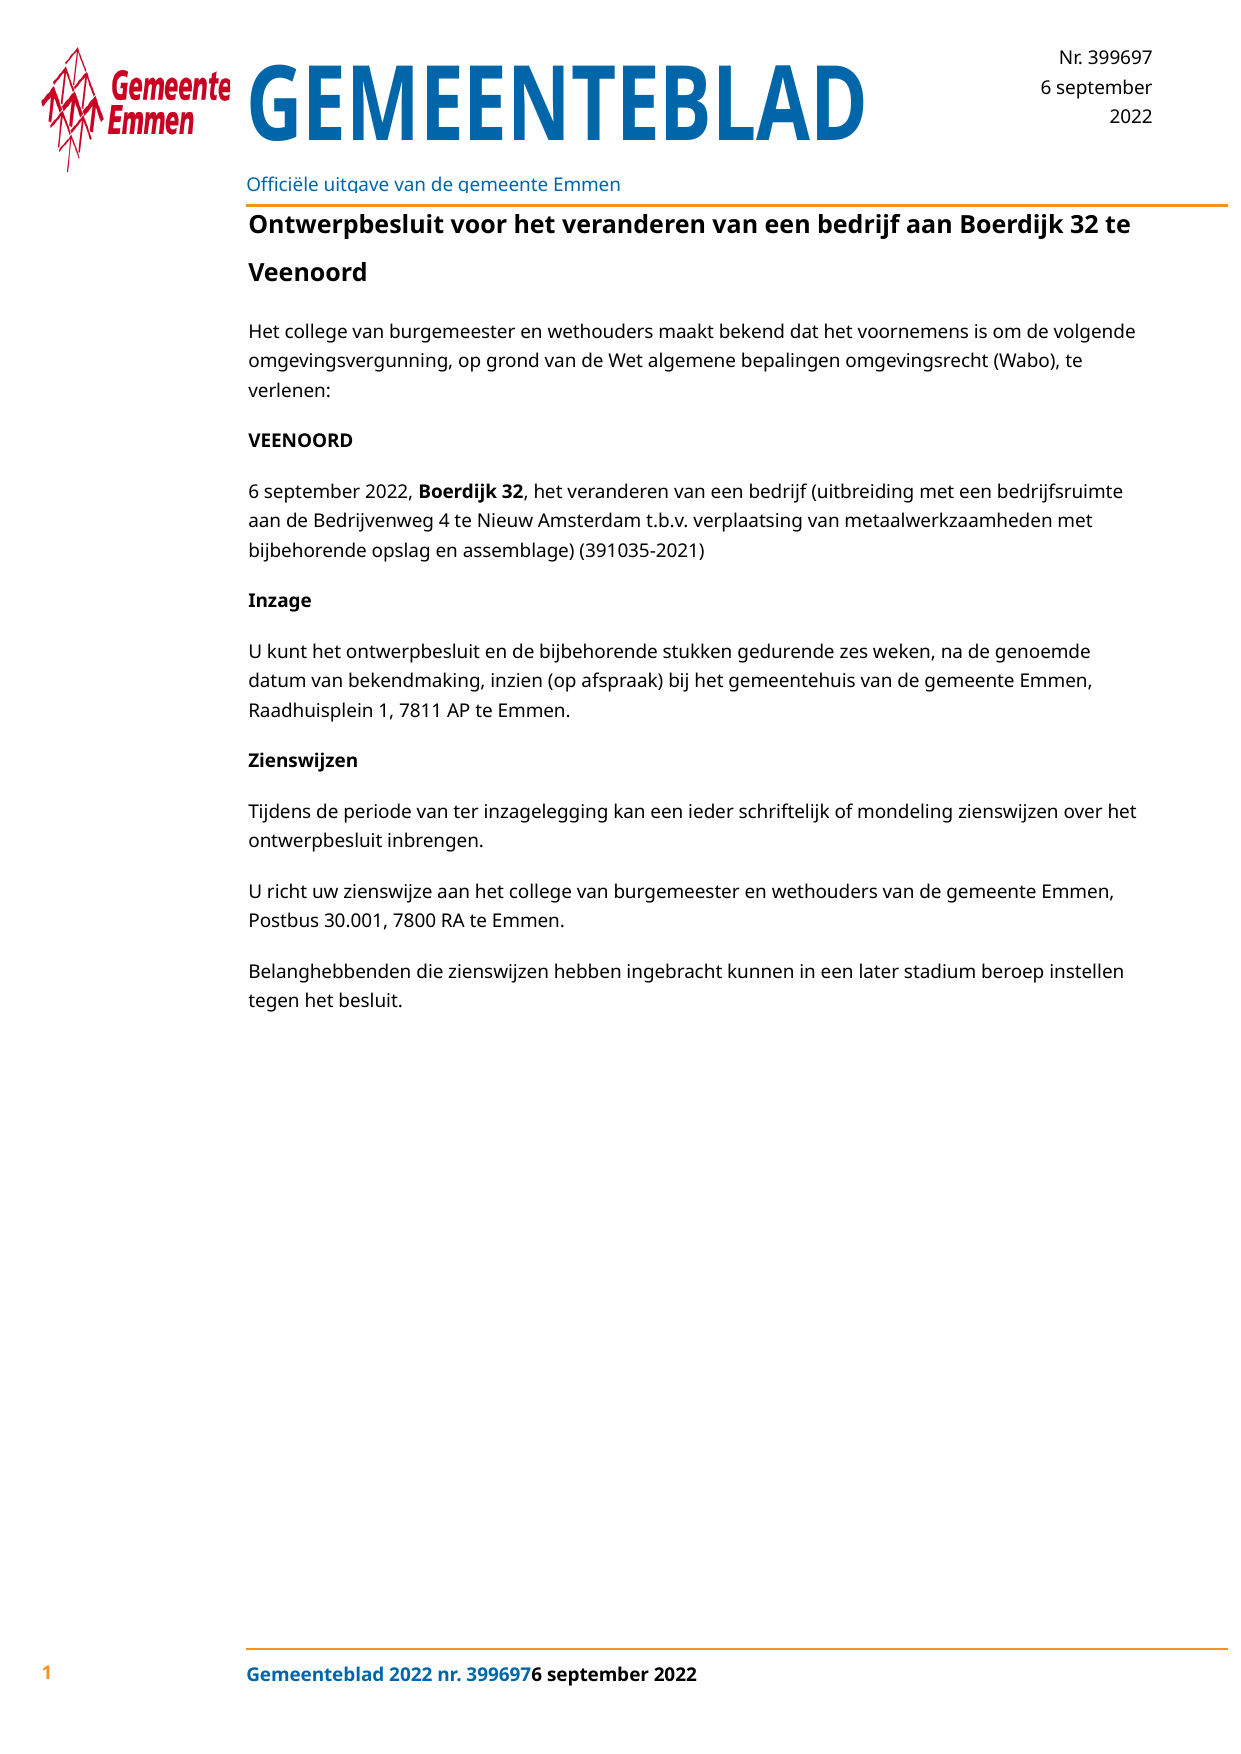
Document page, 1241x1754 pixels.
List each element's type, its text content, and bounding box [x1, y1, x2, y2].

text Het college van burgemeester en wethouders maakt bekend dat het voornemens is om de volgende omgevingsvergunning, op grond van de Wet algemene bepalingen omgevingsrecht (Wabo), te verlenen: [248, 318, 1152, 403]
text Belanghebbenden die zienswijzen hebben ingebracht kunnen in een later stadium beroep instellen tegen het besluit. [248, 958, 1152, 1013]
text Inzage [248, 587, 1152, 613]
picture [41, 47, 231, 172]
text U richt uw zienswijze aan het college van burgemeester en wethouders van de gemeente Emmen, Postbus 30.001, 7800 RA te Emmen. [248, 878, 1152, 933]
text Tijdens de periode van ter inzagelegging kan een ieder schriftelijk of mondeling zienswijzen over het ontwerpbesluit inbrengen. [248, 798, 1152, 853]
text VEENOORD [248, 427, 1152, 453]
text Ontwerpbesluit voor het veranderen van een bedrijf aan Boerdijk 32 te Veenoord [248, 207, 1152, 288]
text Zienswijzen [248, 747, 1152, 773]
text U kunt het ontwerpbesluit en de bijbehorende stukken gedurende zes weken, na de genoemde datum van bekendmaking, inzien (op afspraak) bij het gemeentehuis van de gemeente Emmen, Raadhuisplein 1, 7811 AP te Emmen. [248, 638, 1152, 723]
text 6 september 2022, Boerdijk 32, het veranderen van een bedrijf (uitbreiding met een bedrijfsruimte aan de Bedrijvenweg 4 te Nieuw Amsterdam t.b.v. verplaatsing van metaalwerkzaamheden met bijbehorende opslag en assemblage) (391035-2021) [248, 478, 1152, 563]
